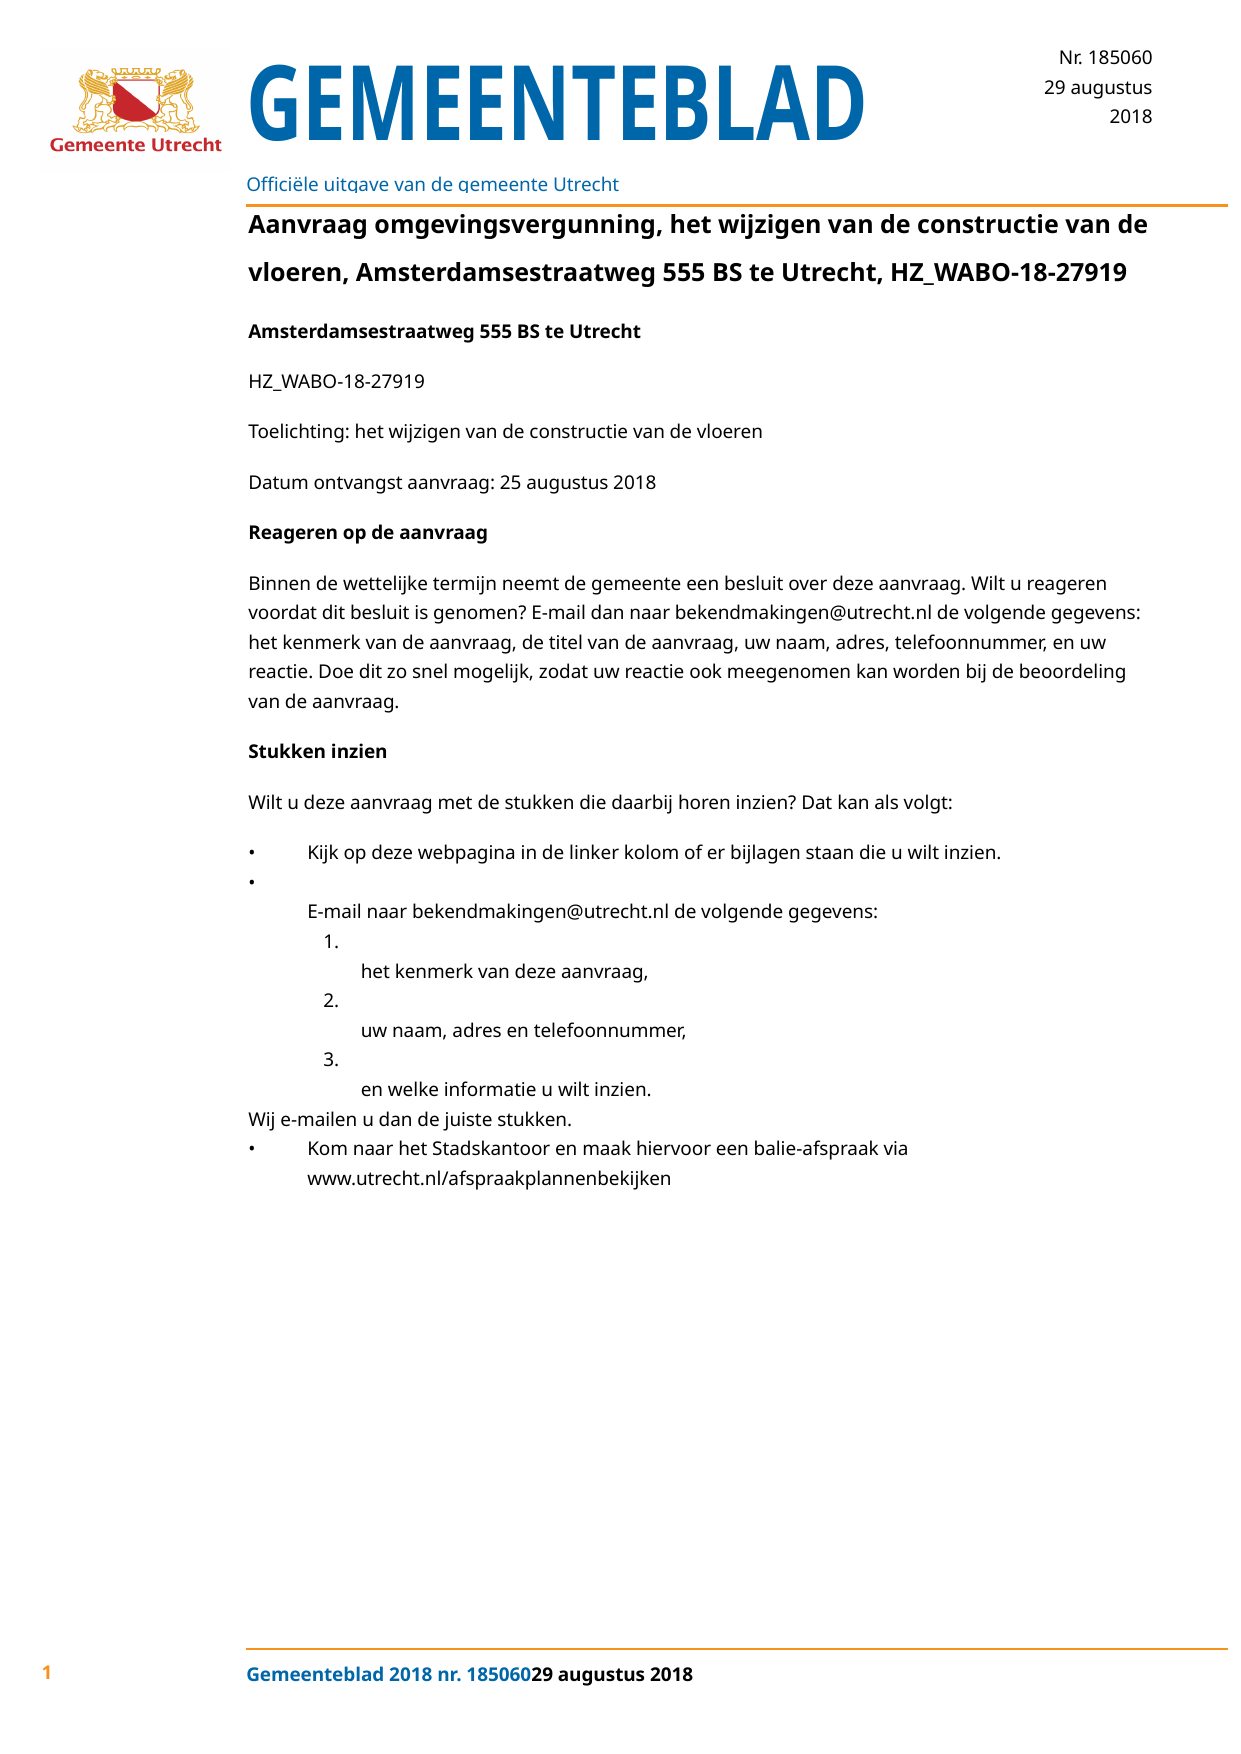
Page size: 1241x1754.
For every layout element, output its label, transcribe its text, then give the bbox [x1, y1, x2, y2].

text HZ_WABO-18-27919 [248, 368, 1152, 394]
list uw naam, adres en telefoonnummer, [323, 1017, 1152, 1043]
list en welke informatie u wilt inzien. [323, 1076, 1152, 1102]
text Wij e-mailen u dan de juiste stukken. [248, 1106, 1152, 1132]
text Datum ontvangst aanvraag: 25 augustus 2018 [248, 469, 1152, 495]
text Amsterdamsestraatweg 555 BS te Utrecht [248, 318, 1152, 344]
text Binnen de wettelijke termijn neemt de gemeente een besluit over deze aanvraag. Wilt u reageren voordat dit besluit is genomen? E-mail dan naar bekendmakingen@utrecht.nl de volgende gegevens: het kenmerk van de aanvraag, de titel van de aanvraag, uw naam, adres, telefoonnummer, en uw reactie. Doe dit zo snel mogelijk, zodat uw reactie ook meegenomen kan worden bij de beoordeling van de aanvraag. [248, 570, 1152, 714]
list E-mail naar bekendmakingen@utrecht.nl de volgende gegevens: [248, 899, 1152, 924]
text Stukken inzien [248, 739, 1152, 764]
list het kenmerk van deze aanvraag, [323, 958, 1152, 984]
picture [41, 47, 231, 172]
text Wilt u deze aanvraag met de stukken die daarbij horen inzien? Dat kan als volgt: [248, 789, 1152, 815]
text Reageren op de aanvraag [248, 519, 1152, 545]
text Toelichting: het wijzigen van de constructie van de vloeren [248, 419, 1152, 444]
text Aanvraag omgevingsvergunning, het wijzigen van de constructie van de vloeren, Amsterdamsestraatweg 555 BS te Utrecht, HZ_WABO-18-27919 [248, 207, 1152, 288]
list Kijk op deze webpagina in de linker kolom of er bijlagen staan die u wilt inzien. [248, 839, 1152, 865]
list Kom naar het Stadskantoor en maak hiervoor een balie-afspraak via www.utrecht.nl/afspraakplannenbekijken [248, 1135, 1152, 1191]
